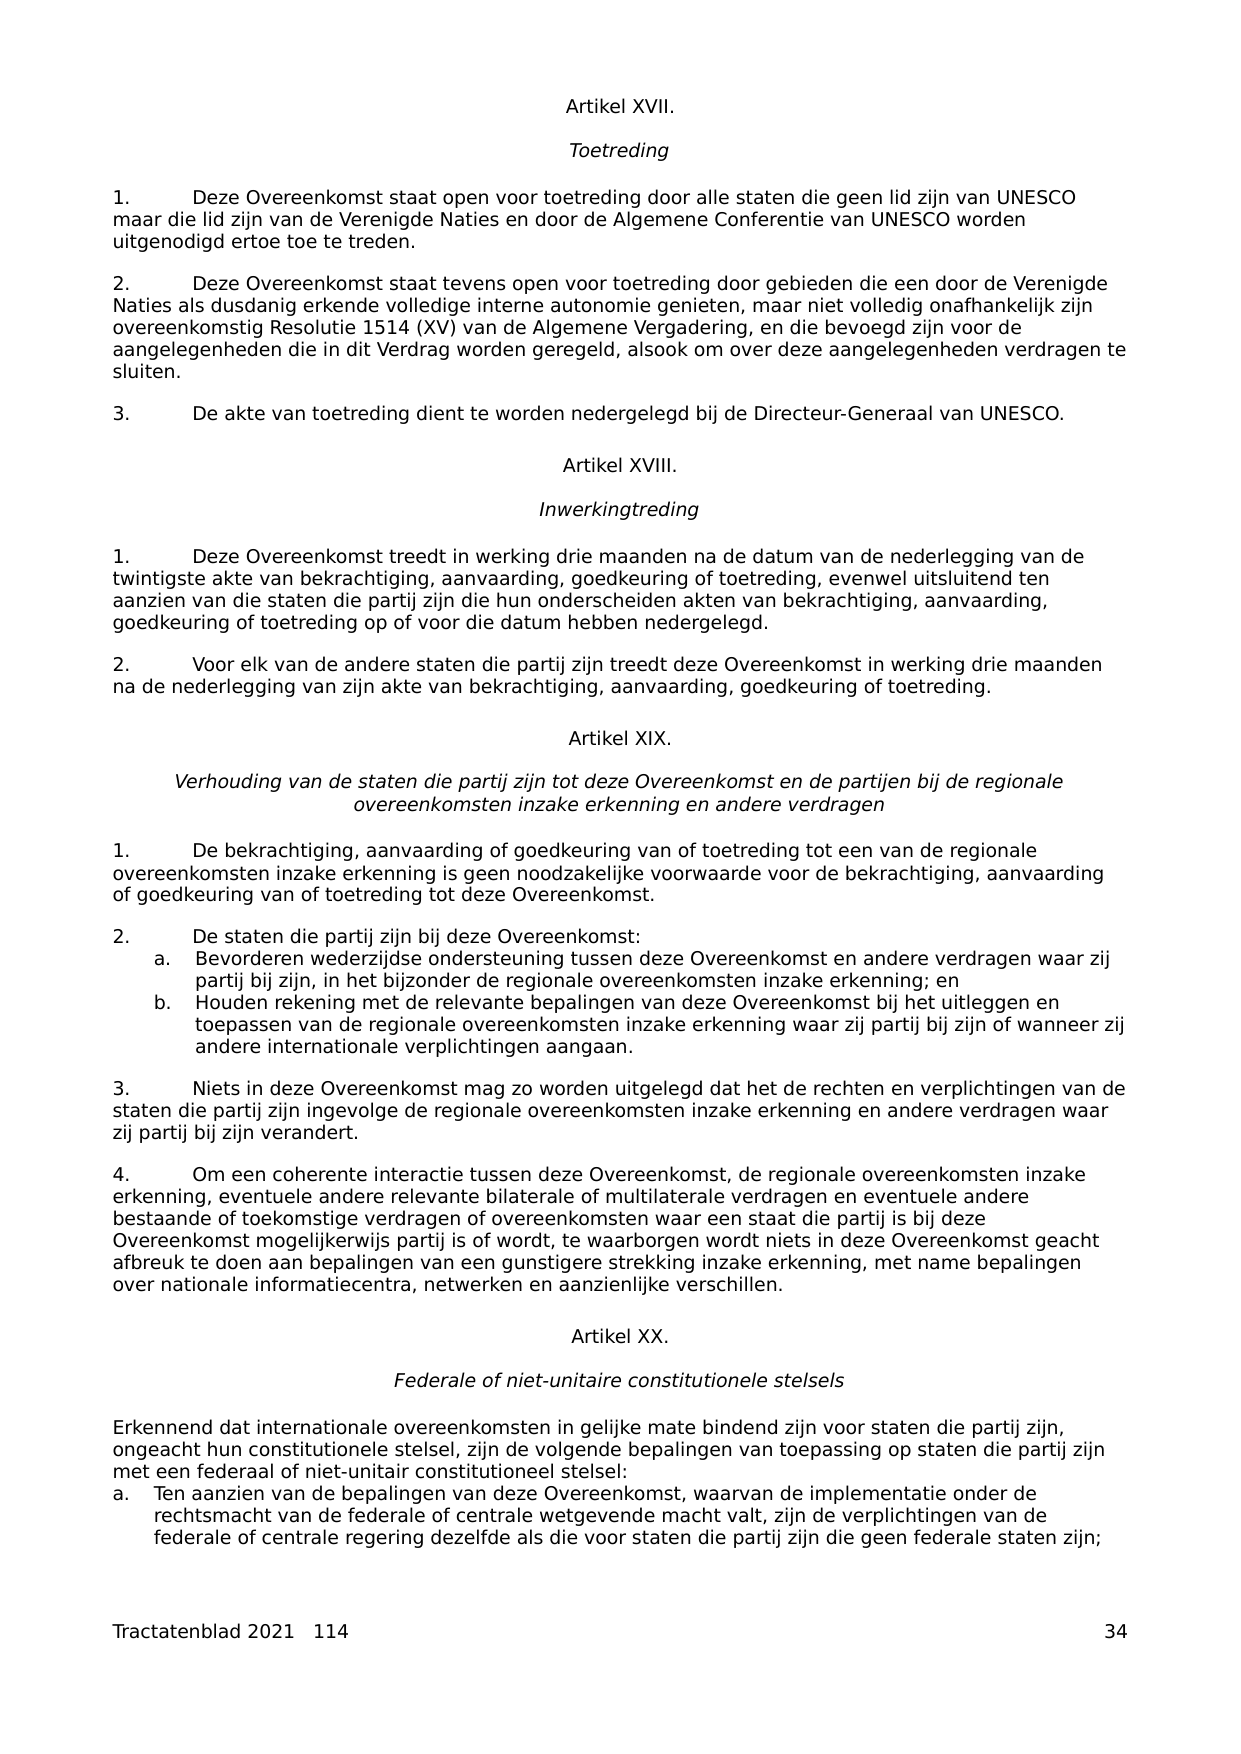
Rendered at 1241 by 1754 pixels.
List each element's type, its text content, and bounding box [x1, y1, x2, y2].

text a. Ten aanzien van de bepalingen van deze Overeenkomst, waarvan de implementatie onder de rechtsmacht van de federale of centrale wetgevende macht valt, zijn de verplichtingen van de federale of centrale regering dezelfde als die voor staten die partij zijn die geen federale staten zijn; [112, 1483, 1128, 1549]
text b. Houden rekening met de relevante bepalingen van deze Overeenkomst bij het uitleggen en toepassen van de regionale overeenkomsten inzake erkenning waar zij partij bij zijn of wanneer zij andere internationale verplichtingen aangaan. [153, 992, 1128, 1058]
text 2. Voor elk van de andere staten die partij zijn treedt deze Overeenkomst in werking drie maanden na de nederlegging van zijn akte van bekrachtiging, aanvaarding, goedkeuring of toetreding. [112, 653, 1128, 697]
text 1. Deze Overeenkomst staat open voor toetreding door alle staten die geen lid zijn van UNESCO maar die lid zijn van de Verenigde Naties en door de Algemene Conferentie van UNESCO worden uitgenodigd ertoe toe te treden. [112, 187, 1128, 253]
text 3. De akte van toetreding dient te worden nedergelegd bij de Directeur-Generaal van UNESCO. [112, 403, 1128, 425]
text 1. De bekrachtiging, aanvaarding of goedkeuring van of toetreding tot een van de regionale overeenkomsten inzake erkenning is geen noodzakelijke voorwaarde voor de bekrachtiging, aanvaarding of goedkeuring van of toetreding tot deze Overeenkomst. [112, 840, 1128, 906]
text a. Bevorderen wederzijdse ondersteuning tussen deze Overeenkomst en andere verdragen waar zij partij bij zijn, in het bijzonder de regionale overeenkomsten inzake erkenning; en [153, 948, 1128, 992]
subtitle Artikel XVII. Toetreding [112, 96, 1128, 162]
text 1. Deze Overeenkomst treedt in werking drie maanden na de datum van de nederlegging van de twintigste akte van bekrachtiging, aanvaarding, goedkeuring of toetreding, evenwel uitsluitend ten aanzien van die staten die partij zijn die hun onderscheiden akten van bekrachtiging, aanvaarding, goedkeuring of toetreding op of voor die datum hebben nedergelegd. [112, 546, 1128, 633]
subtitle Artikel XX. Federale of niet-unitaire constitutionele stelsels [112, 1326, 1128, 1392]
subtitle Artikel XIX. Verhouding van de staten die partij zijn tot deze Overeenkomst en de partijen bij de regionale overeenkomsten inzake erkenning en andere verdragen [112, 727, 1128, 815]
text Erkennend dat internationale overeenkomsten in gelijke mate bindend zijn voor staten die partij zijn, ongeacht hun constitutionele stelsel, zijn de volgende bepalingen van toepassing op staten die partij zijn met een federaal of niet-unitair constitutioneel stelsel: [112, 1417, 1128, 1483]
subtitle Artikel XVIII. Inwerkingtreding [112, 455, 1128, 521]
text 4. Om een coherente interactie tussen deze Overeenkomst, de regionale overeenkomsten inzake erkenning, eventuele andere relevante bilaterale of multilaterale verdragen en eventuele andere bestaande of toekomstige verdragen of overeenkomsten waar een staat die partij is bij deze Overeenkomst mogelijkerwijs partij is of wordt, te waarborgen wordt niets in deze Overeenkomst geacht afbreuk te doen aan bepalingen van een gunstigere strekking inzake erkenning, met name bepalingen over nationale informatiecentra, netwerken en aanzienlijke verschillen. [112, 1164, 1128, 1296]
text 2. Deze Overeenkomst staat tevens open voor toetreding door gebieden die een door de Verenigde Naties als dusdanig erkende volledige interne autonomie genieten, maar niet volledig onafhankelijk zijn overeenkomstig Resolutie 1514 (XV) van de Algemene Vergadering, en die bevoegd zijn voor de aangelegenheden die in dit Verdrag worden geregeld, alsook om over deze aangelegenheden verdragen te sluiten. [112, 273, 1128, 383]
text 2. De staten die partij zijn bij deze Overeenkomst: [112, 926, 1128, 948]
text 3. Niets in deze Overeenkomst mag zo worden uitgelegd dat het de rechten en verplichtingen van de staten die partij zijn ingevolge de regionale overeenkomsten inzake erkenning en andere verdragen waar zij partij bij zijn verandert. [112, 1078, 1128, 1144]
